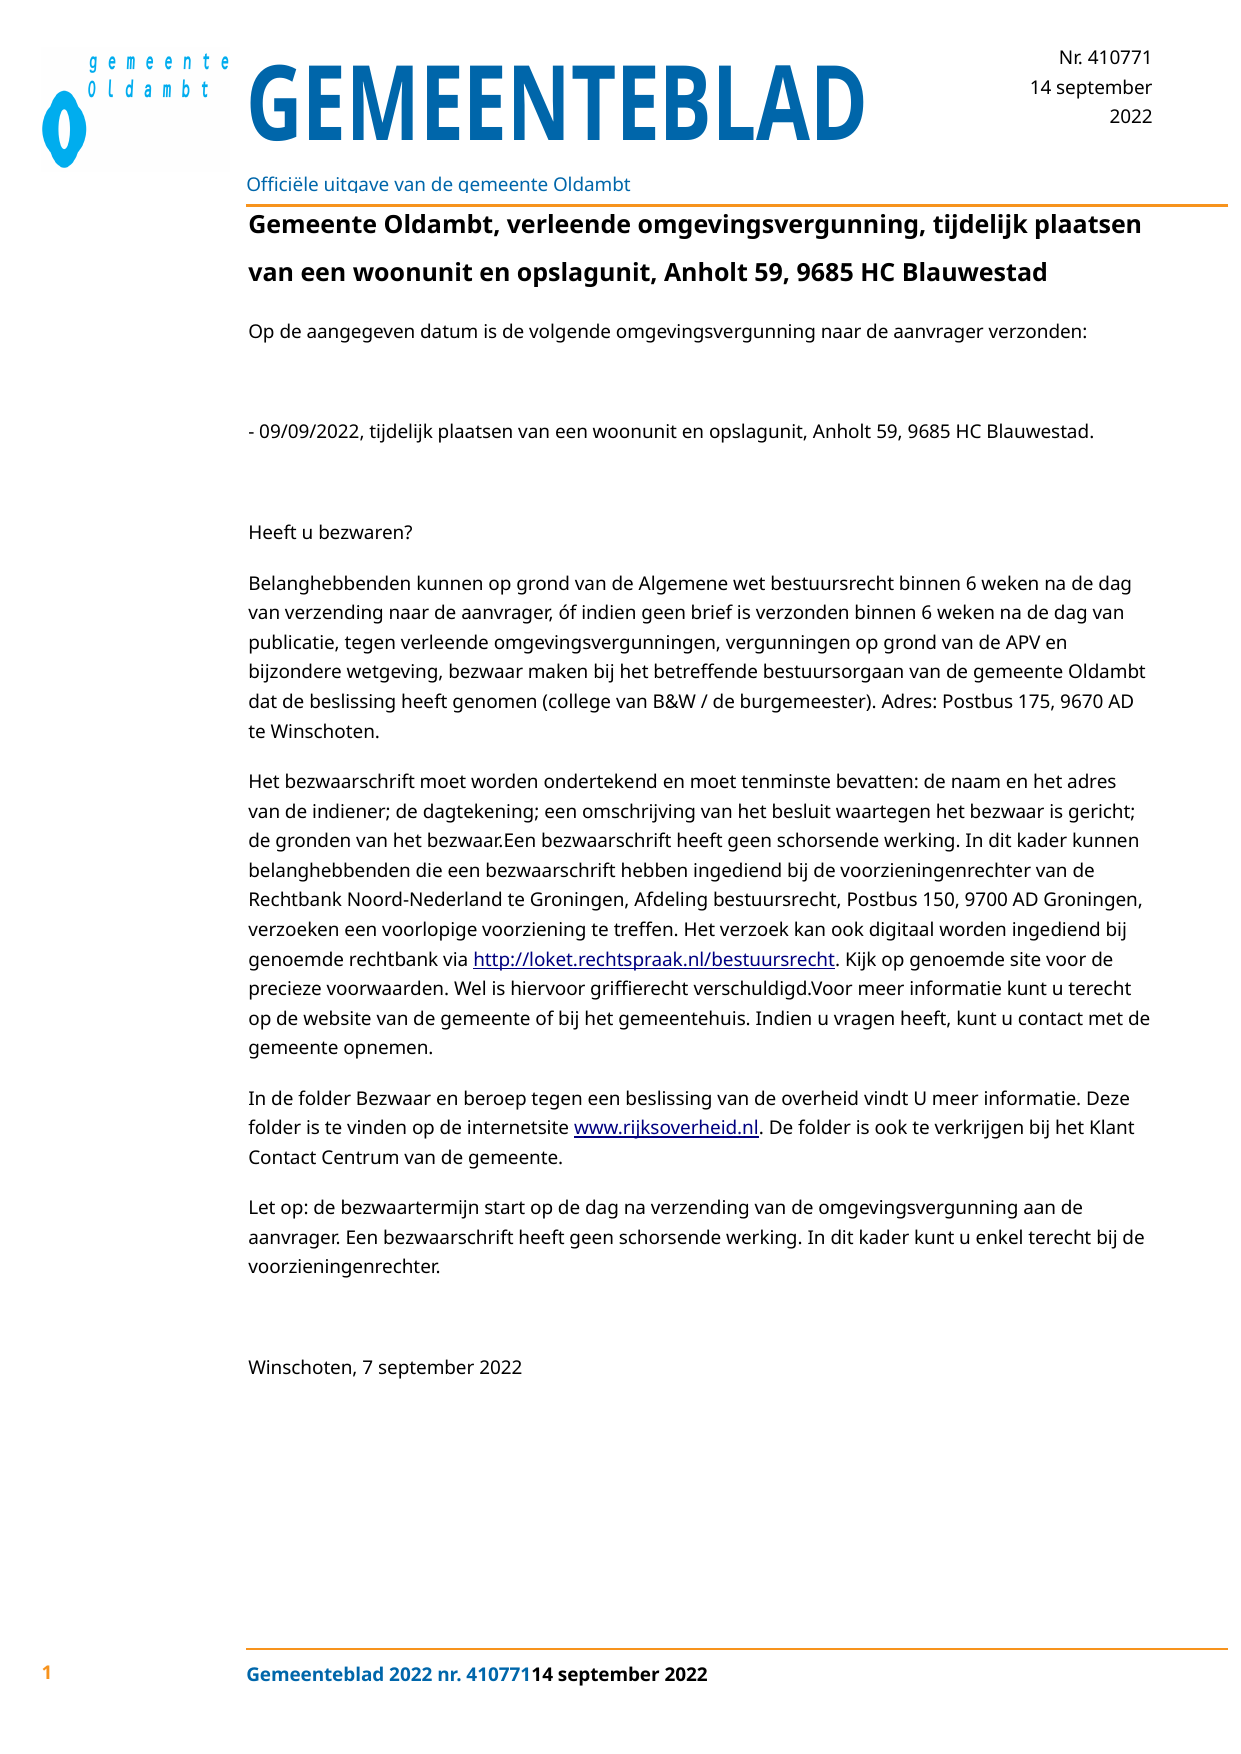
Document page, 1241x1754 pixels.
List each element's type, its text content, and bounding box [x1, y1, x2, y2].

text In de folder Bezwaar en beroep tegen een beslissing van de overheid vindt U meer informatie. Deze folder is te vinden op de internetsite www.rijksoverheid.nl. De folder is ook te verkrijgen bij het Klant Contact Centrum van de gemeente. [248, 1085, 1152, 1170]
text Het bezwaarschrift moet worden ondertekend en moet tenminste bevatten: de naam en het adres van de indiener; de dagtekening; een omschrijving van het besluit waartegen het bezwaar is gericht; de gronden van het bezwaar.Een bezwaarschrift heeft geen schorsende werking. In dit kader kunnen belanghebbenden die een bezwaarschrift hebben ingediend bij de voorzieningenrechter van de Rechtbank Noord-Nederland te Groningen, Afdeling bestuursrecht, Postbus 150, 9700 AD Groningen, verzoeken een voorlopige voorziening te treffen. Het verzoek kan ook digitaal worden ingediend bij genoemde rechtbank via http://loket.rechtspraak.nl/bestuursrecht. Kijk op genoemde site voor de precieze voorwaarden. Wel is hiervoor griffierecht verschuldigd.Voor meer informatie kunt u terecht op de website van de gemeente of bij het gemeentehuis. Indien u vragen heeft, kunt u contact met de gemeente opnemen. [248, 768, 1152, 1060]
text Belanghebbenden kunnen op grond van de Algemene wet bestuursrecht binnen 6 weken na de dag van verzending naar de aanvrager, óf indien geen brief is verzonden binnen 6 weken na de dag van publicatie, tegen verleende omgevingsvergunningen, vergunningen op grond van de APV en bijzondere wetgeving, bezwaar maken bij het betreffende bestuursorgaan van de gemeente Oldambt dat de beslissing heeft genomen (college van B&W / de burgemeester). Adres: Postbus 175, 9670 AD te Winschoten. [248, 570, 1152, 744]
text Op de aangegeven datum is de volgende omgevingsvergunning naar de aanvrager verzonden: [248, 318, 1152, 344]
text Winschoten, 7 september 2022 [248, 1354, 1152, 1380]
text Let op: de bezwaartermijn start op de dag na verzending van de omgevingsvergunning aan de aanvrager. Een bezwaarschrift heeft geen schorsende werking. In dit kader kunt u enkel terecht bij de voorzieningenrechter. [248, 1194, 1152, 1279]
text Gemeente Oldambt, verleende omgevingsvergunning, tijdelijk plaatsen van een woonunit en opslagunit, Anholt 59, 9685 HC Blauwestad [248, 207, 1152, 288]
text Heeft u bezwaren? [248, 519, 1152, 545]
text - 09/09/2022, tijdelijk plaatsen van een woonunit en opslagunit, Anholt 59, 9685 HC Blauwestad. [248, 419, 1152, 444]
picture [41, 47, 231, 172]
